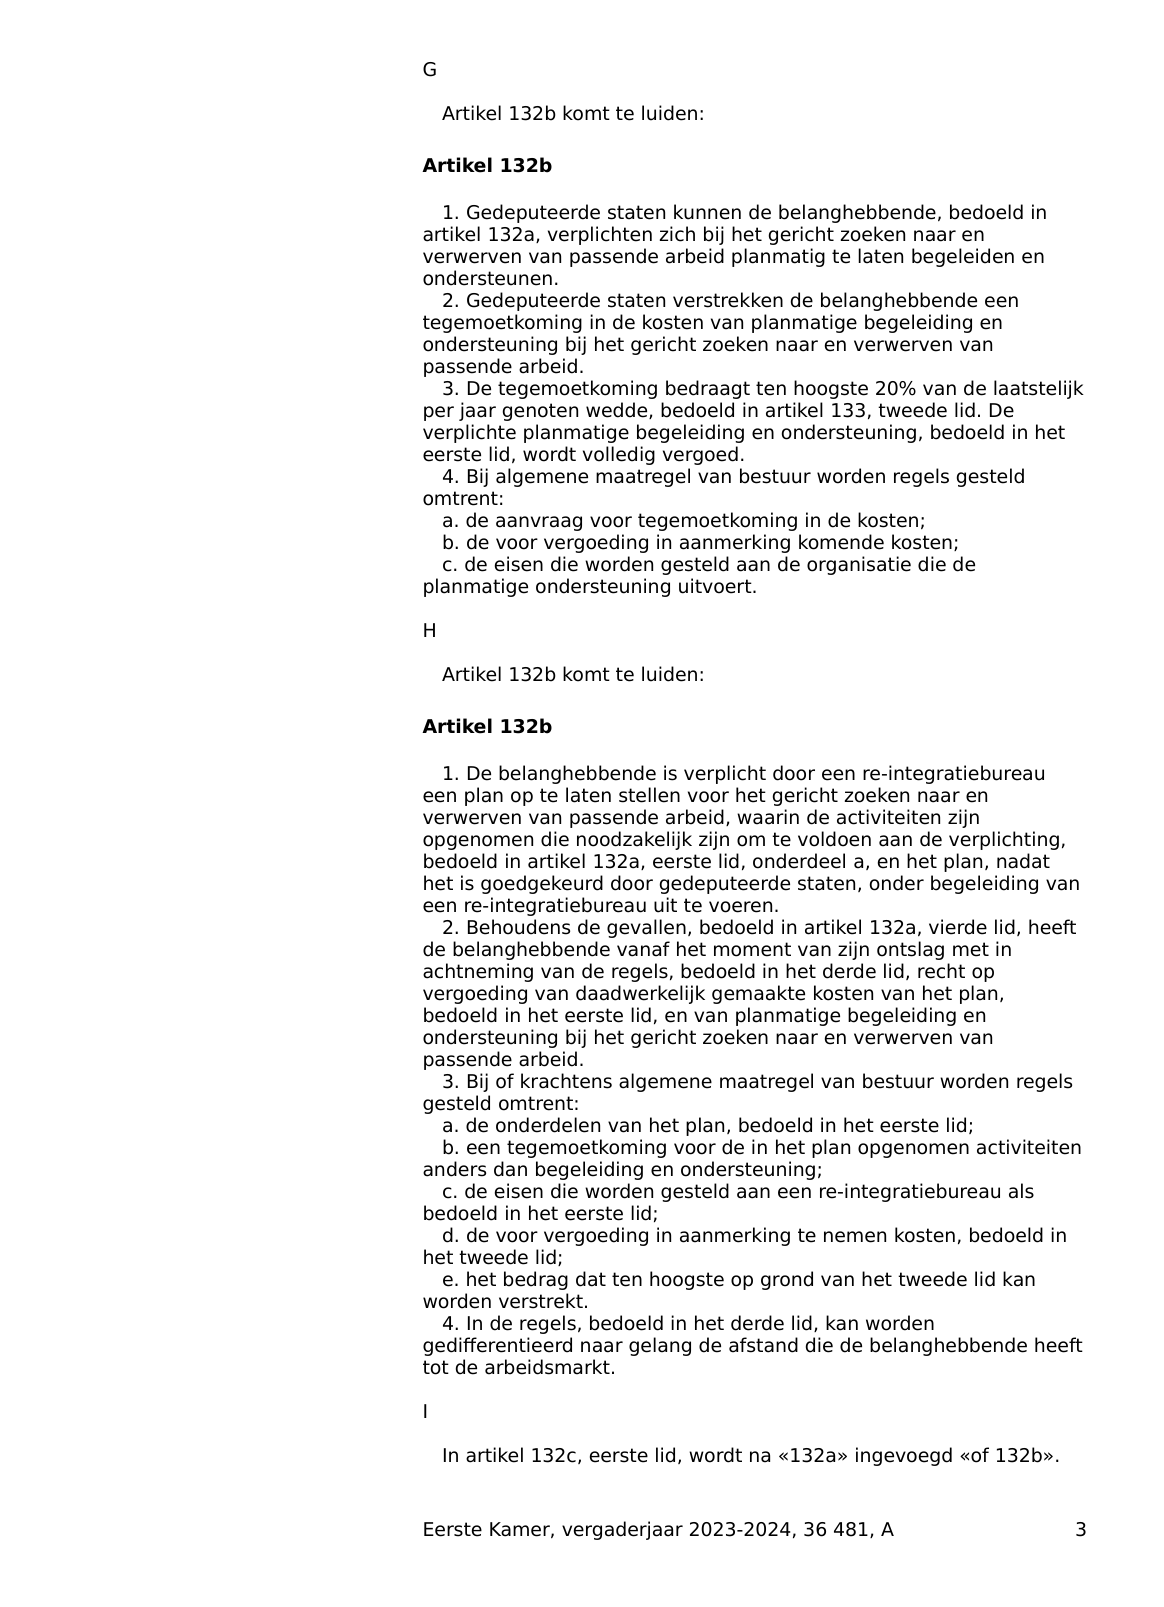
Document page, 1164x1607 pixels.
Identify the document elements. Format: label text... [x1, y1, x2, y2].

text H [422, 620, 1087, 642]
text In artikel 132c, eerste lid, wordt na «132a» ingevoegd «of 132b». [422, 1445, 1087, 1467]
subtitle Artikel 132b [422, 716, 1087, 738]
text Artikel 132b komt te luiden: [422, 103, 1087, 125]
text b. een tegemoetkoming voor de in het plan opgenomen activiteiten anders dan begeleiding en ondersteuning; [422, 1137, 1087, 1181]
text b. de voor vergoeding in aanmerking komende kosten; [422, 532, 1087, 554]
text 4. Bij algemene maatregel van bestuur worden regels gesteld omtrent: [422, 466, 1087, 510]
text 4. In de regels, bedoeld in het derde lid, kan worden gedifferentieerd naar gelang de afstand die de belanghebbende heeft tot de arbeidsmarkt. [422, 1313, 1087, 1378]
subtitle Artikel 132b [422, 155, 1087, 177]
text 3. De tegemoetkoming bedraagt ten hoogste 20% van de laatstelijk per jaar genoten wedde, bedoeld in artikel 133, tweede lid. De verplichte planmatige begeleiding en ondersteuning, bedoeld in het eerste lid, wordt volledig vergoed. [422, 378, 1087, 466]
text 1. De belanghebbende is verplicht door een re-integratiebureau een plan op te laten stellen voor het gericht zoeken naar en verwerven van passende arbeid, waarin de activiteiten zijn opgenomen die noodzakelijk zijn om te voldoen aan de verplichting, bedoeld in artikel 132a, eerste lid, onderdeel a, en het plan, nadat het is goedgekeurd door gedeputeerde staten, onder begeleiding van een re-integratiebureau uit te voeren. [422, 763, 1087, 917]
text 2. Gedeputeerde staten verstrekken de belanghebbende een tegemoetkoming in de kosten van planmatige begeleiding en ondersteuning bij het gericht zoeken naar en verwerven van passende arbeid. [422, 290, 1087, 378]
text 3. Bij of krachtens algemene maatregel van bestuur worden regels gesteld omtrent: [422, 1071, 1087, 1115]
text I [422, 1401, 1087, 1423]
text Artikel 132b komt te luiden: [422, 664, 1087, 686]
text G [422, 59, 1087, 81]
text 1. Gedeputeerde staten kunnen de belanghebbende, bedoeld in artikel 132a, verplichten zich bij het gericht zoeken naar en verwerven van passende arbeid planmatig te laten begeleiden en ondersteunen. [422, 202, 1087, 290]
text c. de eisen die worden gesteld aan de organisatie die de planmatige ondersteuning uitvoert. [422, 554, 1087, 598]
text d. de voor vergoeding in aanmerking te nemen kosten, bedoeld in het tweede lid; [422, 1225, 1087, 1269]
text 2. Behoudens de gevallen, bedoeld in artikel 132a, vierde lid, heeft de belanghebbende vanaf het moment van zijn ontslag met in achtneming van de regels, bedoeld in het derde lid, recht op vergoeding van daadwerkelijk gemaakte kosten van het plan, bedoeld in het eerste lid, en van planmatige begeleiding en ondersteuning bij het gericht zoeken naar en verwerven van passende arbeid. [422, 917, 1087, 1071]
text a. de aanvraag voor tegemoetkoming in de kosten; [422, 510, 1087, 532]
text a. de onderdelen van het plan, bedoeld in het eerste lid; [422, 1115, 1087, 1137]
text e. het bedrag dat ten hoogste op grond van het tweede lid kan worden verstrekt. [422, 1269, 1087, 1313]
text c. de eisen die worden gesteld aan een re-integratiebureau als bedoeld in het eerste lid; [422, 1181, 1087, 1225]
